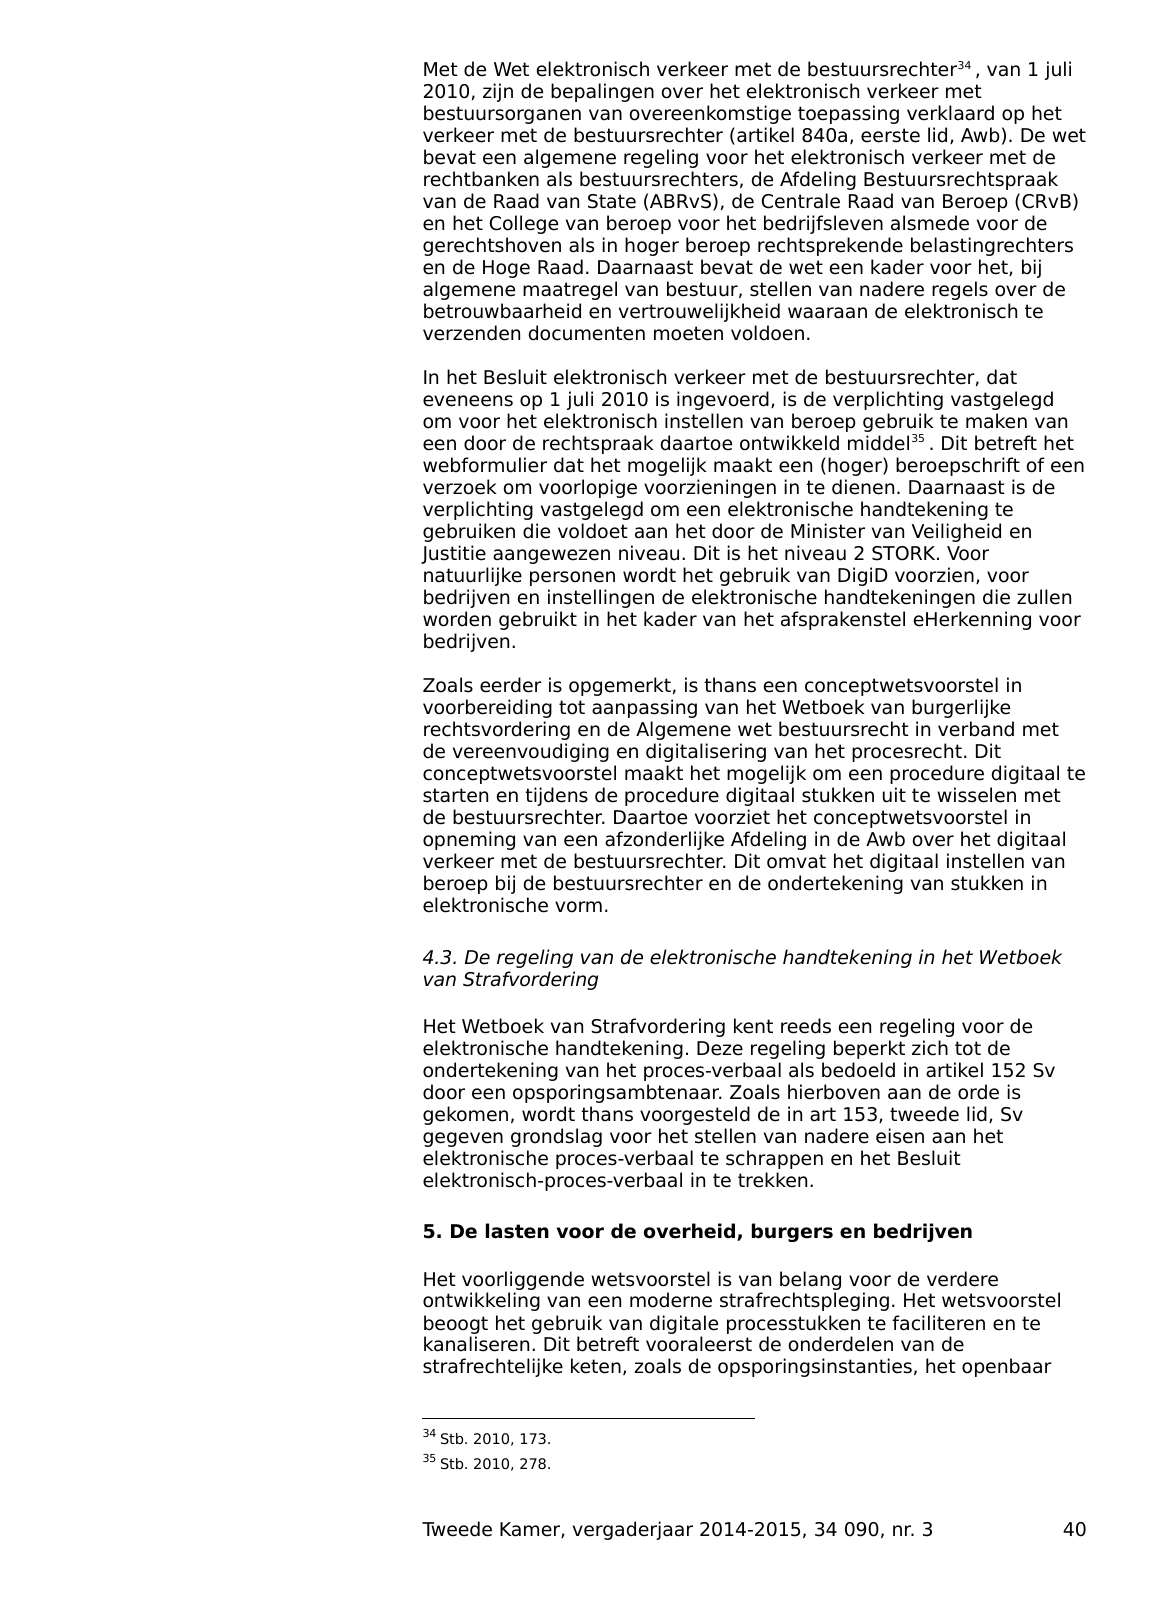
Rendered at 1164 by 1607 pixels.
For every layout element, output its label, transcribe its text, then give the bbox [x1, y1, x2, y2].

text Het voorliggende wetsvoorstel is van belang voor de verdere ontwikkeling van een moderne strafrechtspleging. Het wetsvoorstel beoogt het gebruik van digitale processtukken te faciliteren en te kanaliseren. Dit betreft vooraleerst de onderdelen van de strafrechtelijke keten, zoals de opsporingsinstanties, het openbaar [422, 1268, 1087, 1378]
text Het Wetboek van Strafvordering kent reeds een regeling voor de elektronische handtekening. Deze regeling beperkt zich tot de ondertekening van het proces-verbaal als bedoeld in artikel 152 Sv door een opsporingsambtenaar. Zoals hierboven aan de orde is gekomen, wordt thans voorgesteld de in art 153, tweede lid, Sv gegeven grondslag voor het stellen van nadere eisen aan het elektronische proces-verbaal te schrappen en het Besluit elektronisch-proces-verbaal in te trekken. [422, 1016, 1087, 1191]
text Met de Wet elektronisch verkeer met de bestuursrechter, van 1 juli 2010, zijn de bepalingen over het elektronisch verkeer met bestuursorganen van overeenkomstige toepassing verklaard op het verkeer met de bestuursrechter (artikel 840a, eerste lid, Awb). De wet bevat een algemene regeling voor het elektronisch verkeer met de rechtbanken als bestuursrechters, de Afdeling Bestuursrechtspraak van de Raad van State (ABRvS), de Centrale Raad van Beroep (CRvB) en het College van beroep voor het bedrijfsleven alsmede voor de gerechtshoven als in hoger beroep rechtsprekende belastingrechters en de Hoge Raad. Daarnaast bevat de wet een kader voor het, bij algemene maatregel van bestuur, stellen van nadere regels over de betrouwbaarheid en vertrouwelijkheid waaraan de elektronisch te verzenden documenten moeten voldoen. [422, 59, 1087, 345]
text In het Besluit elektronisch verkeer met de bestuursrechter, dat eveneens op 1 juli 2010 is ingevoerd, is de verplichting vastgelegd om voor het elektronisch instellen van beroep gebruik te maken van een door de rechtspraak daartoe ontwikkeld middel. Dit betreft het webformulier dat het mogelijk maakt een (hoger) beroepschrift of een verzoek om voorlopige voorzieningen in te dienen. Daarnaast is de verplichting vastgelegd om een elektronische handtekening te gebruiken die voldoet aan het door de Minister van Veiligheid en Justitie aangewezen niveau. Dit is het niveau 2 STORK. Voor natuurlijke personen wordt het gebruik van DigiD voorzien, voor bedrijven en instellingen de elektronische handtekeningen die zullen worden gebruikt in het kader van het afsprakenstel eHerkenning voor bedrijven. [422, 367, 1087, 653]
text Zoals eerder is opgemerkt, is thans een conceptwetsvoorstel in voorbereiding tot aanpassing van het Wetboek van burgerlijke rechtsvordering en de Algemene wet bestuursrecht in verband met de vereenvoudiging en digitalisering van het procesrecht. Dit conceptwetsvoorstel maakt het mogelijk om een procedure digitaal te starten en tijdens de procedure digitaal stukken uit te wisselen met de bestuursrechter. Daartoe voorziet het conceptwetsvoorstel in opneming van een afzonderlijke Afdeling in de Awb over het digitaal verkeer met de bestuursrechter. Dit omvat het digitaal instellen van beroep bij de bestuursrechter en de ondertekening van stukken in elektronische vorm. [422, 675, 1087, 917]
text Stb. 2010, 173. [422, 1427, 1087, 1449]
subtitle 5. De lasten voor de overheid, burgers en bedrijven [422, 1221, 1087, 1243]
text Stb. 2010, 278. [422, 1452, 1087, 1474]
subtitle 4.3. De regeling van de elektronische handtekening in het Wetboek van Strafvordering [422, 947, 1087, 991]
